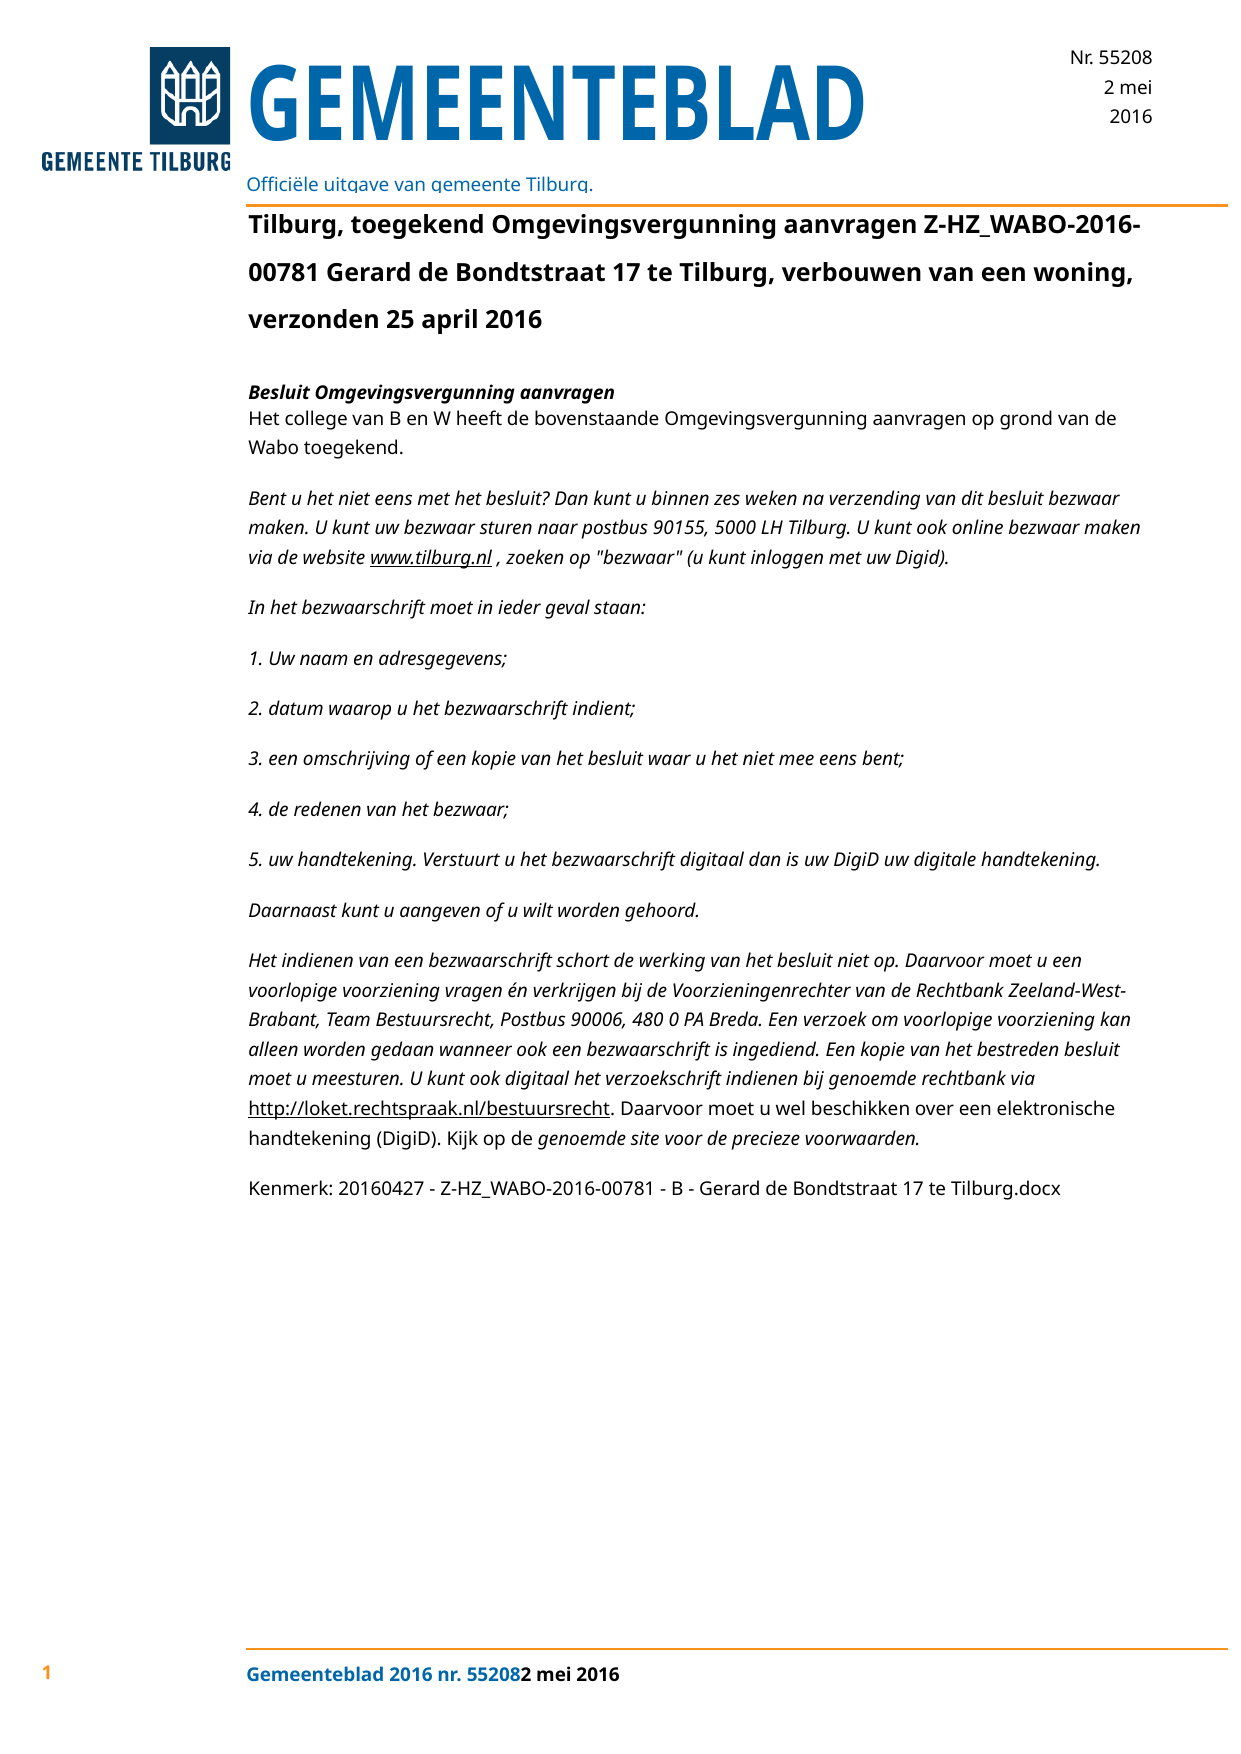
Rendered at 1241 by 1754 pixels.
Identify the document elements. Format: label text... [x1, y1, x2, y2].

picture [41, 47, 231, 172]
text 2. datum waarop u het bezwaarschrift indient; [248, 695, 1152, 721]
text 3. een omschrijving of een kopie van het besluit waar u het niet mee eens bent; [248, 746, 1152, 771]
text 1. Uw naam en adresgegevens; [248, 645, 1152, 671]
text In het bezwaarschrift moet in ieder geval staan: [248, 594, 1152, 620]
text Bent u het niet eens met het besluit? Dan kunt u binnen zes weken na verzending van dit besluit bezwaar maken. U kunt uw bezwaar sturen naar postbus 90155, 5000 LH Tilburg. U kunt ook online bezwaar maken via de website www.tilburg.nl , zoeken op "bezwaar" (u kunt inloggen met uw Digid). [248, 485, 1152, 570]
text Kenmerk: 20160427 - Z-HZ_WABO-2016-00781 - B - Gerard de Bondtstraat 17 te Tilburg.docx [248, 1175, 1152, 1201]
text Daarnaast kunt u aangeven of u wilt worden gehoord. [248, 897, 1152, 923]
text Besluit Omgevingsvergunning aanvragen [248, 379, 1152, 405]
text Tilburg, toegekend Omgevingsvergunning aanvragen Z-HZ_WABO-2016-00781 Gerard de Bondtstraat 17 te Tilburg, verbouwen van een woning, verzonden 25 april 2016 [248, 207, 1152, 336]
text Het college van B en W heeft de bovenstaande Omgevingsvergunning aanvragen op grond van de Wabo toegekend. [248, 405, 1152, 460]
text Het indienen van een bezwaarschrift schort de werking van het besluit niet op. Daarvoor moet u een voorlopige voorziening vragen én verkrijgen bij de Voorzieningenrechter van de Rechtbank Zeeland-West-Brabant, Team Bestuursrecht, Postbus 90006, 480 0 PA Breda. Een verzoek om voorlopige voorziening kan alleen worden gedaan wanneer ook een bezwaarschrift is ingediend. Een kopie van het bestreden besluit moet u meesturen. U kunt ook digitaal het verzoekschrift indienen bij genoemde rechtbank via http://loket.rechtspraak.nl/bestuursrecht. Daarvoor moet u wel beschikken over een elektronische handtekening (DigiD). Kijk op de genoemde site voor de precieze voorwaarden. [248, 947, 1152, 1151]
text 4. de redenen van het bezwaar; [248, 796, 1152, 822]
text 5. uw handtekening. Verstuurt u het bezwaarschrift digitaal dan is uw DigiD uw digitale handtekening. [248, 846, 1152, 872]
